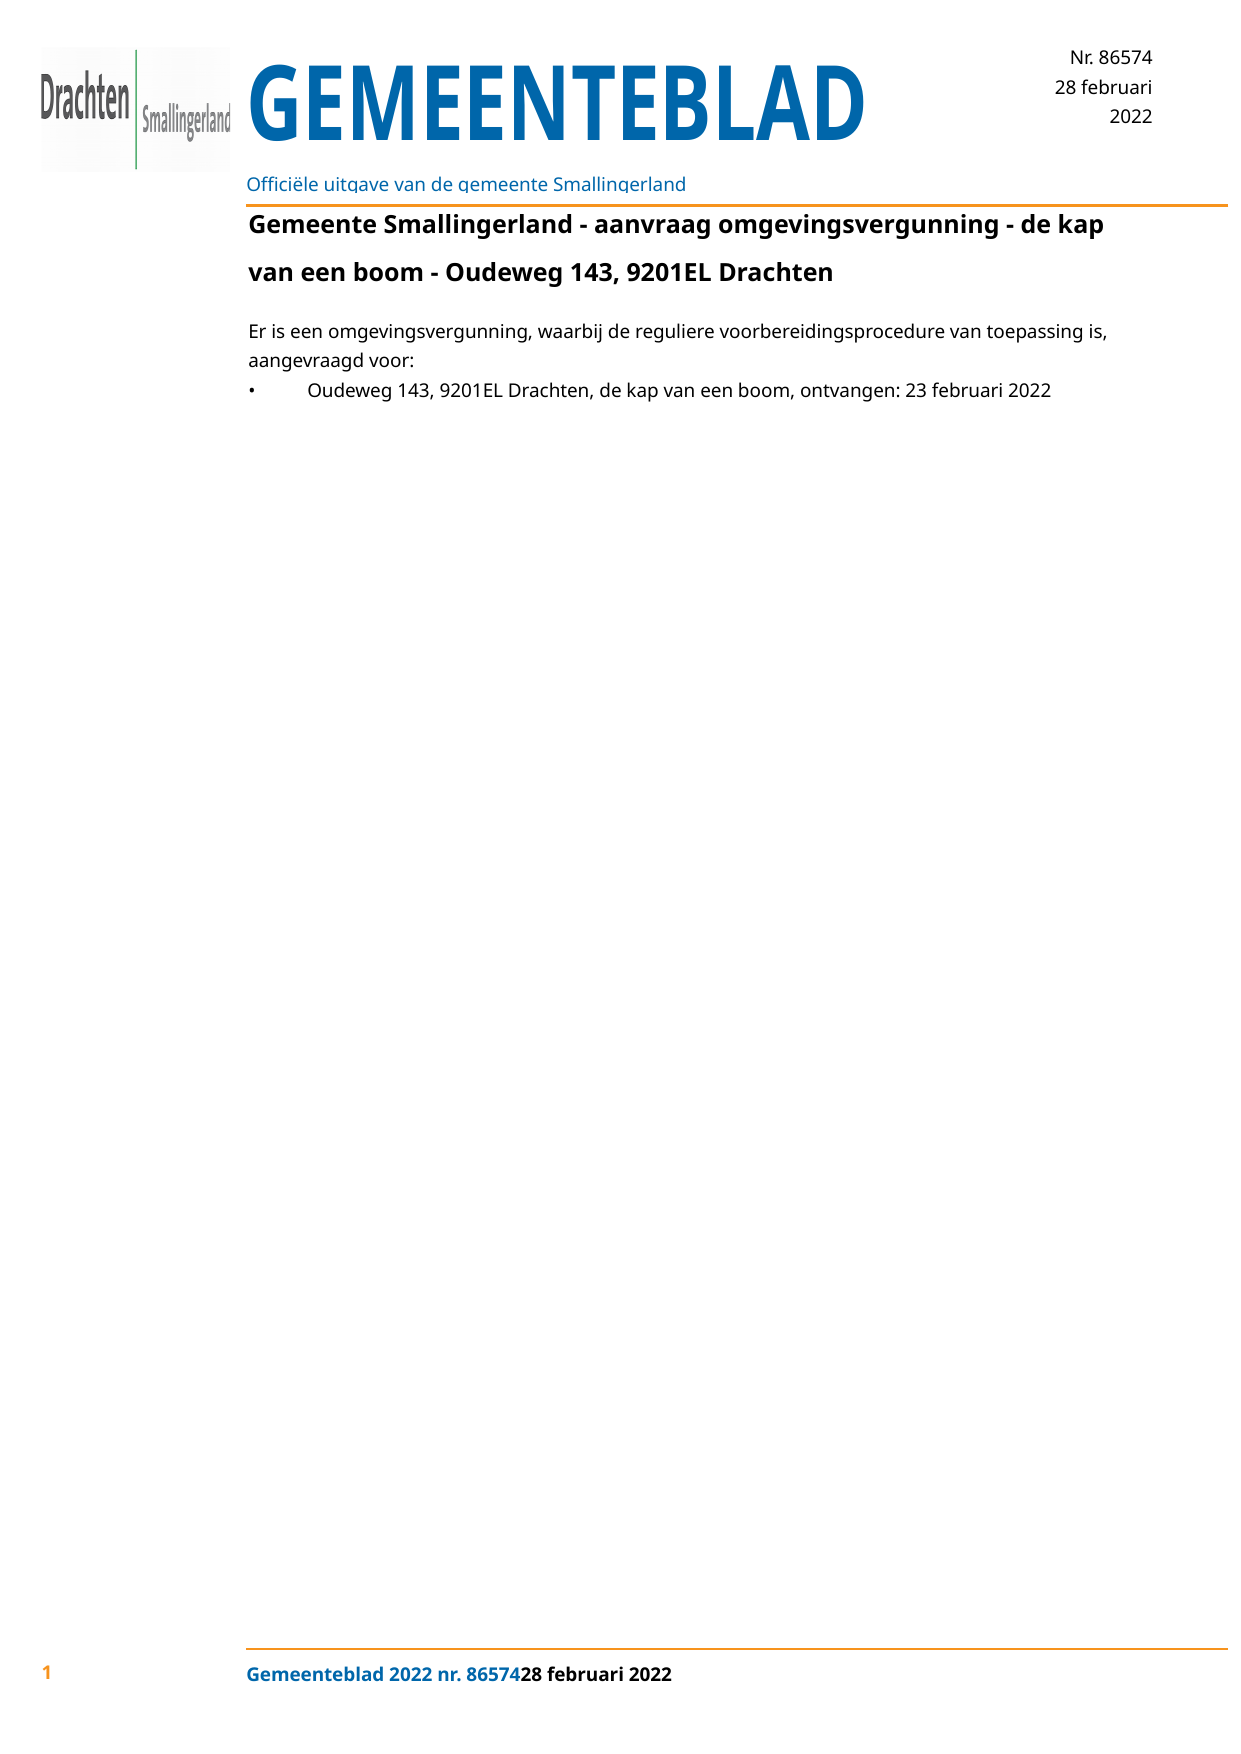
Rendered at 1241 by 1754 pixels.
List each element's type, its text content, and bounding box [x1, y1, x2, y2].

text Er is een omgevingsvergunning, waarbij de reguliere voorbereidingsprocedure van toepassing is, aangevraagd voor: [248, 318, 1152, 373]
text Gemeente Smallingerland - aanvraag omgevingsvergunning - de kap van een boom - Oudeweg 143, 9201EL Drachten [248, 207, 1152, 288]
picture [41, 47, 231, 172]
list Oudeweg 143, 9201EL Drachten, de kap van een boom, ontvangen: 23 februari 2022 [248, 377, 1152, 403]
